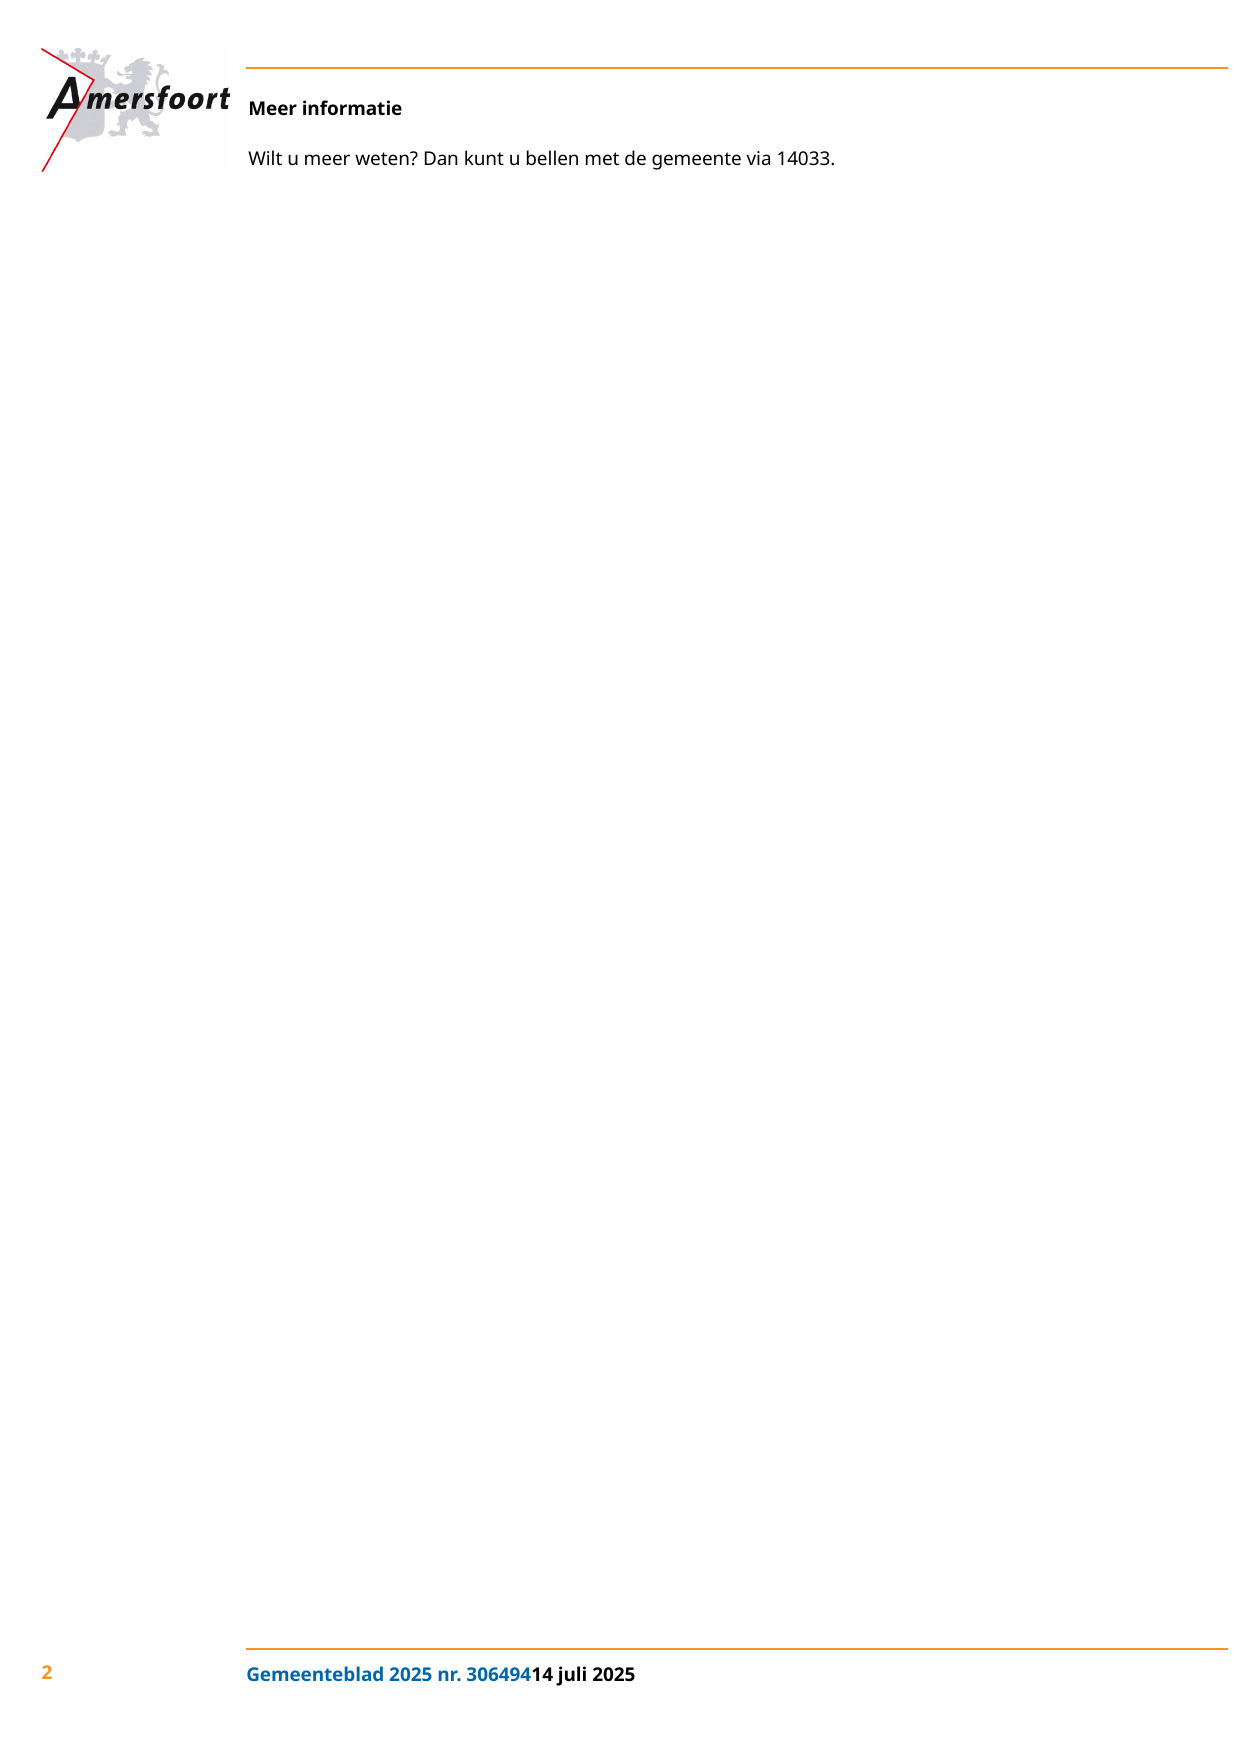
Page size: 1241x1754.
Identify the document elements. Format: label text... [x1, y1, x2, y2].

text Meer informatie [248, 95, 1152, 121]
picture [41, 47, 231, 172]
text Wilt u meer weten? Dan kunt u bellen met de gemeente via 14033. [248, 145, 1152, 171]
